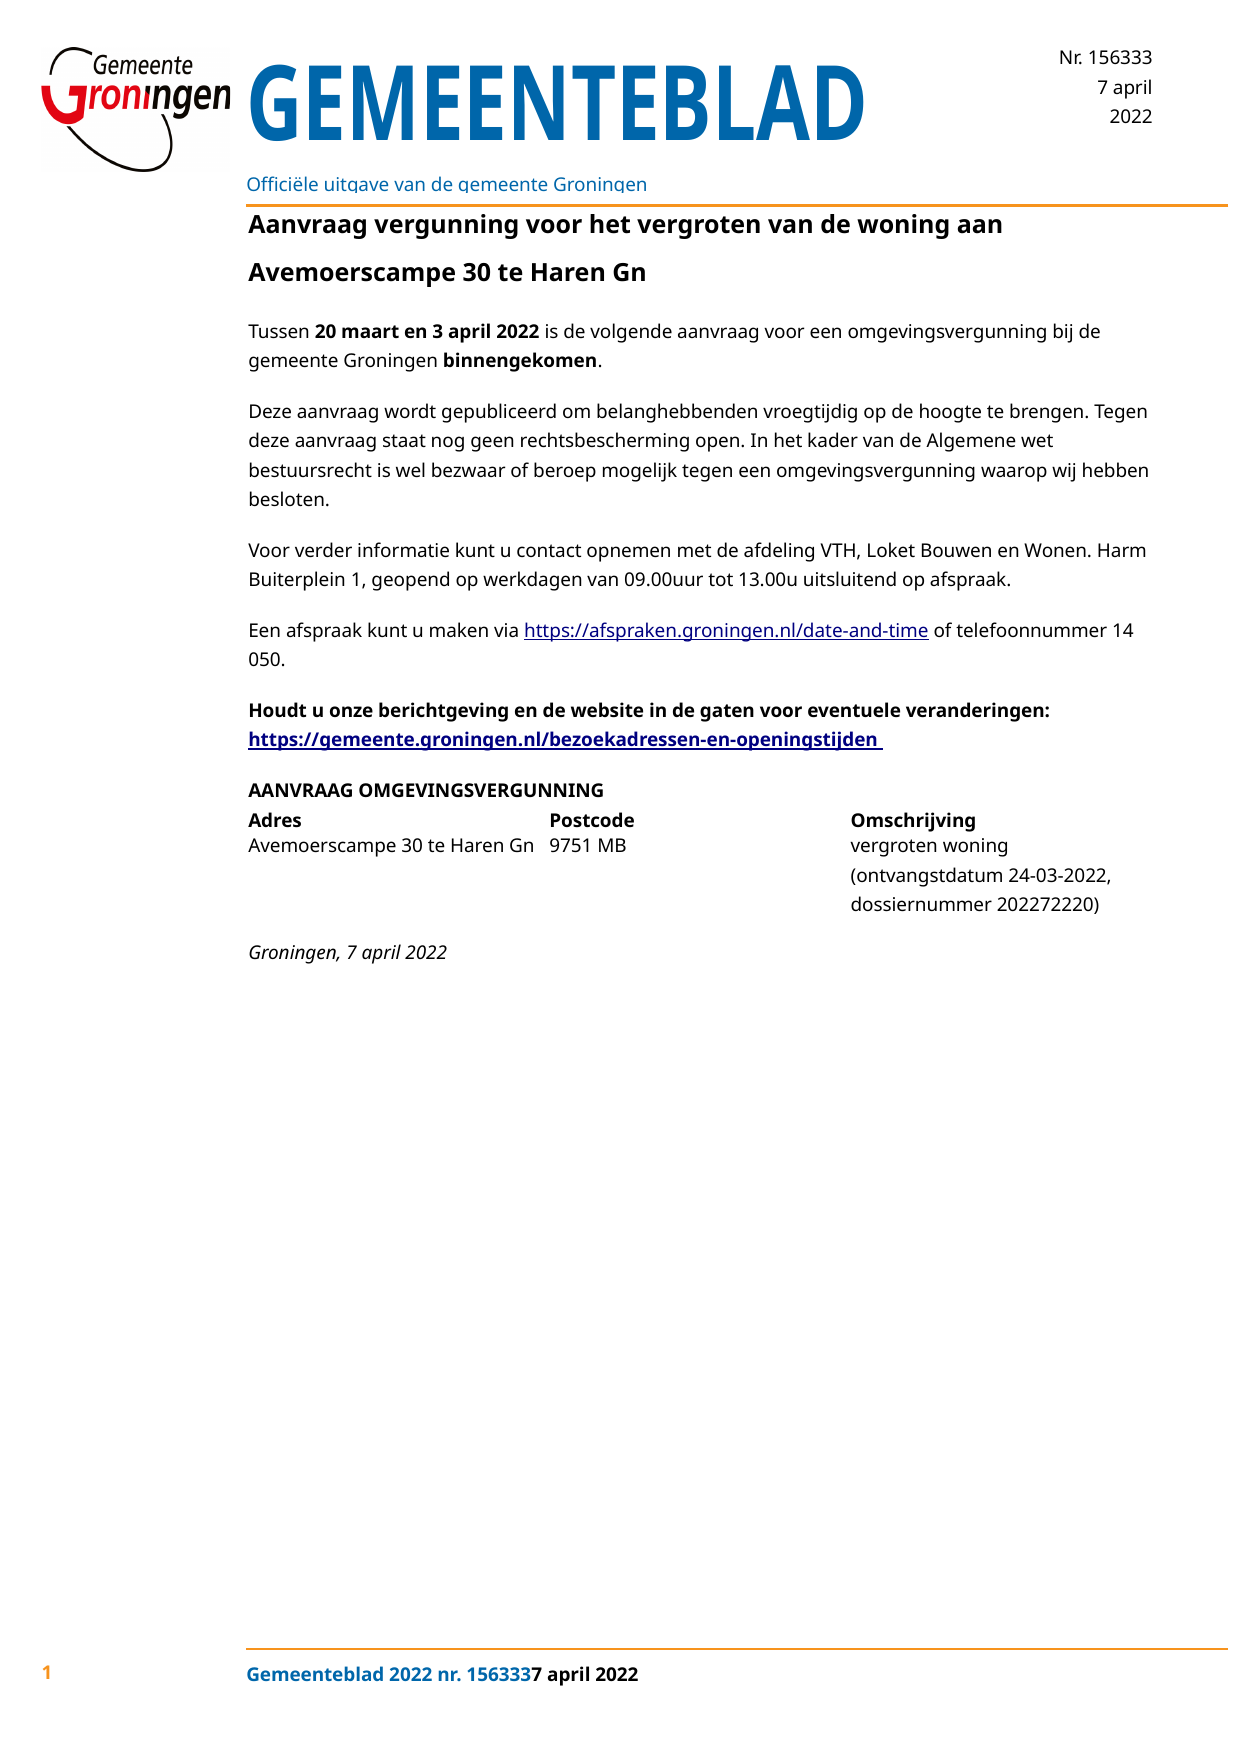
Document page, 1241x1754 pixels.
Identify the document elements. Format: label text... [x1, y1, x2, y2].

text Deze aanvraag wordt gepubliceerd om belanghebbenden vroegtijdig op de hoogte te brengen. Tegen deze aanvraag staat nog geen rechtsbescherming open. In het kader van de Algemene wet bestuursrecht is wel bezwaar of beroep mogelijk tegen een omgevingsvergunning waarop wij hebben besloten. [248, 398, 1152, 512]
text Een afspraak kunt u maken via https://afspraken.groningen.nl/date-and-time of telefoonnummer 14 050. [248, 617, 1152, 672]
table_header Postcode [549, 807, 850, 832]
table_cell vergroten woning (ontvangstdatum 24-03-2022, dossiernummer 202272220) [850, 833, 1152, 917]
text Groningen, 7 april 2022 [248, 939, 1152, 964]
text Aanvraag vergunning voor het vergroten van de woning aan Avemoerscampe 30 te Haren Gn [248, 207, 1152, 288]
text Tussen 20 maart en 3 april 2022 is de volgende aanvraag voor een omgevingsvergunning bij de gemeente Groningen binnengekomen. [248, 318, 1152, 373]
table_header Adres [248, 807, 549, 832]
text Houdt u onze berichtgeving en de website in de gaten voor eventuele veranderingen: https://gemeente.groningen.nl/bezoekadressen-en-openingstijden [248, 697, 1152, 752]
text Voor verder informatie kunt u contact opnemen met de afdeling VTH, Loket Bouwen en Wonen. Harm Buiterplein 1, geopend op werkdagen van 09.00uur tot 13.00u uitsluitend op afspraak. [248, 537, 1152, 592]
table_header Omschrijving [850, 807, 1152, 832]
table_cell Avemoerscampe 30 te Haren Gn [248, 833, 549, 917]
text AANVRAAG OMGEVINGSVERGUNNING [248, 777, 1152, 803]
table_cell 9751 MB [549, 833, 850, 917]
picture [41, 47, 231, 172]
